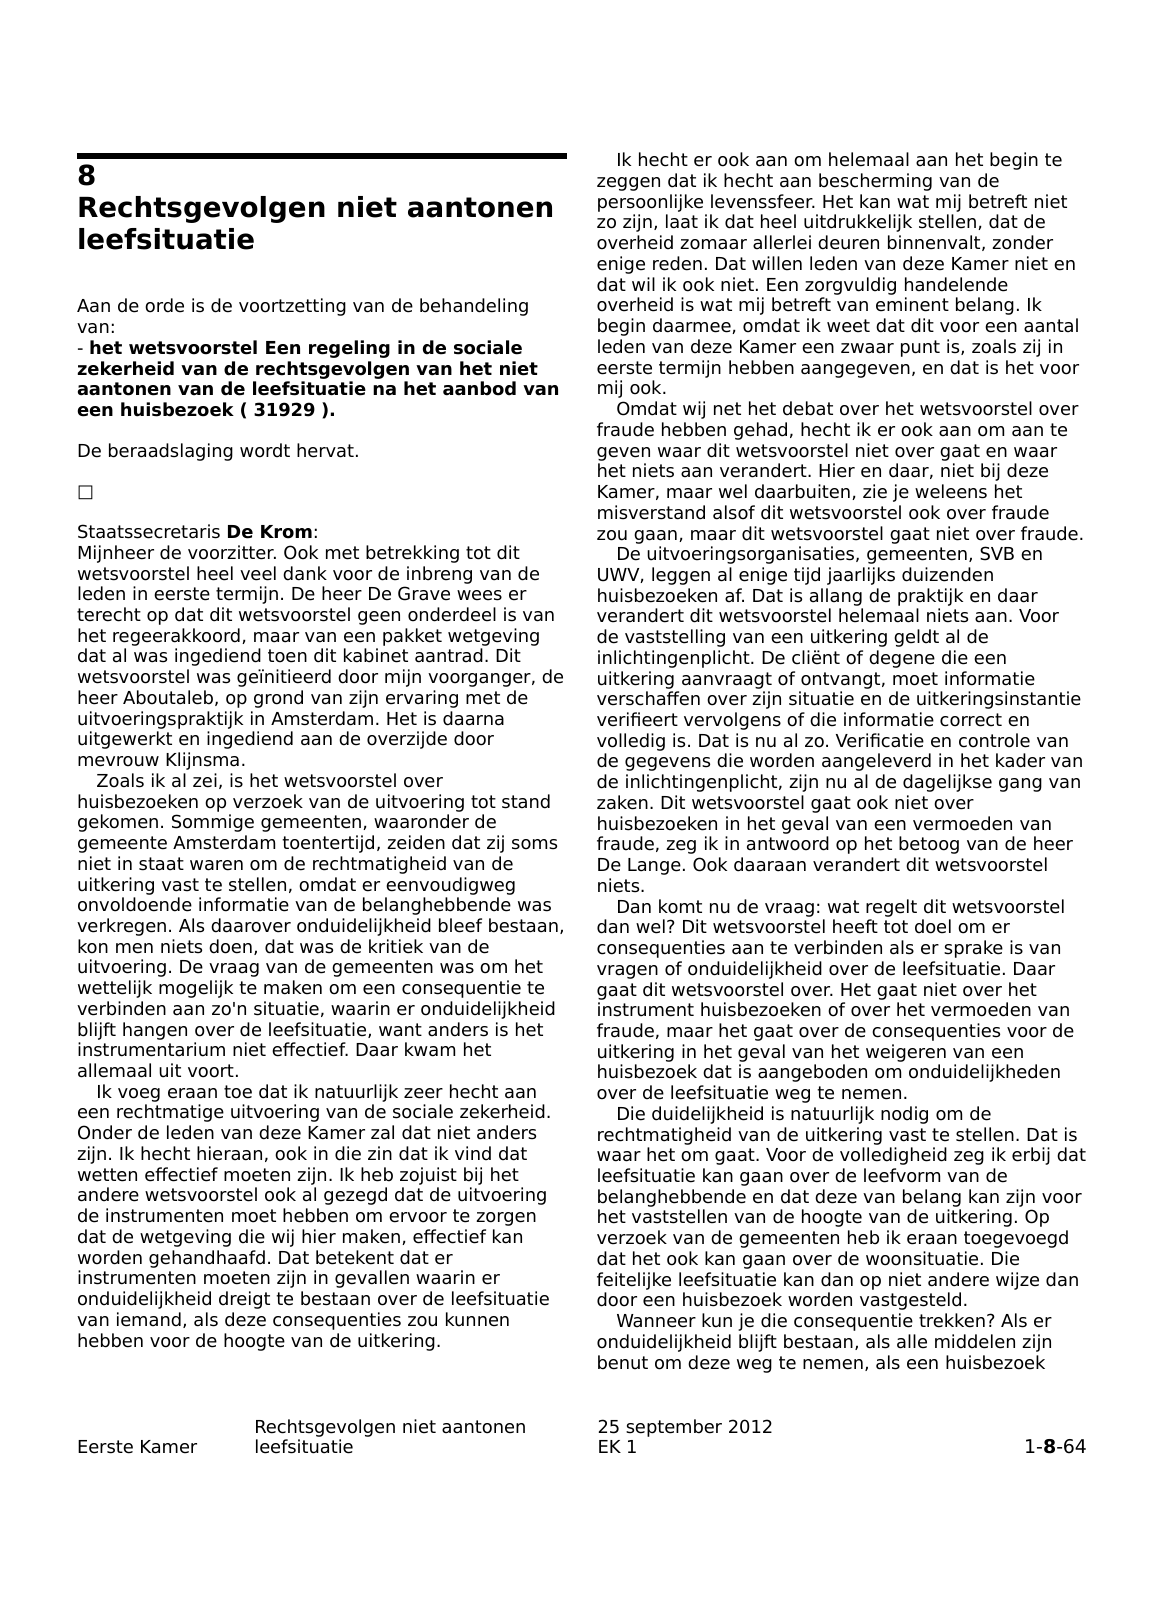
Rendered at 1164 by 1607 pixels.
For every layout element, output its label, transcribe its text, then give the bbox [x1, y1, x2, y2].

text □ [77, 481, 567, 502]
text Zoals ik al zei, is het wetsvoorstel over huisbezoeken op verzoek van de uitvoering tot stand gekomen. Sommige gemeenten, waaronder de gemeente Amsterdam toentertijd, zeiden dat zij soms niet in staat waren om de rechtmatigheid van de uitkering vast te stellen, omdat er eenvoudigweg onvoldoende informatie van de belanghebbende was verkregen. Als daarover onduidelijkheid bleef bestaan, kon men niets doen, dat was de kritiek van de uitvoering. De vraag van de gemeenten was om het wettelijk mogelijk te maken om een consequentie te verbinden aan zo'n situatie, waarin er onduidelijkheid blijft hangen over de leefsituatie, want anders is het instrumentarium niet effectief. Daar kwam het allemaal uit voort. [77, 771, 567, 1082]
text Ik voeg eraan toe dat ik natuurlijk zeer hecht aan een rechtmatige uitvoering van de sociale zekerheid. Onder de leden van deze Kamer zal dat niet anders zijn. Ik hecht hieraan, ook in die zin dat ik vind dat wetten effectief moeten zijn. Ik heb zojuist bij het andere wetsvoorstel ook al gezegd dat de uitvoering de instrumenten moet hebben om ervoor te zorgen dat de wetgeving die wij hier maken, effectief kan worden gehandhaafd. Dat betekent dat er instrumenten moeten zijn in gevallen waarin er onduidelijkheid dreigt te bestaan over de leefsituatie van iemand, als deze consequenties zou kunnen hebben voor de hoogte van de uitkering. [77, 1082, 567, 1351]
text Mijnheer de voorzitter. Ook met betrekking tot dit wetsvoorstel heel veel dank voor de inbreng van de leden in eerste termijn. De heer De Grave wees er terecht op dat dit wetsvoorstel geen onderdeel is van het regeerakkoord, maar van een pakket wetgeving dat al was ingediend toen dit kabinet aantrad. Dit wetsvoorstel was geïnitieerd door mijn voorganger, de heer Aboutaleb, op grond van zijn ervaring met de uitvoeringspraktijk in Amsterdam. Het is daarna uitgewerkt en ingediend aan de overzijde door mevrouw Klijnsma. [77, 543, 567, 771]
text Ik hecht er ook aan om helemaal aan het begin te zeggen dat ik hecht aan bescherming van de persoonlijke levenssfeer. Het kan wat mij betreft niet zo zijn, laat ik dat heel uitdrukkelijk stellen, dat de overheid zomaar allerlei deuren binnenvalt, zonder enige reden. Dat willen leden van deze Kamer niet en dat wil ik ook niet. Een zorgvuldig handelende overheid is wat mij betreft van eminent belang. Ik begin daarmee, omdat ik weet dat dit voor een aantal leden van deze Kamer een zwaar punt is, zoals zij in eerste termijn hebben aangegeven, en dat is het voor mij ook. [596, 150, 1087, 399]
text De beraadslaging wordt hervat. [77, 441, 567, 461]
text Staatssecretaris De Krom: [77, 522, 567, 543]
title 8 Rechtsgevolgen niet aantonen leefsituatie [77, 159, 567, 256]
text Dan komt nu de vraag: wat regelt dit wetsvoorstel dan wel? Dit wetsvoorstel heeft tot doel om er consequenties aan te verbinden als er sprake is van vragen of onduidelijkheid over de leefsituatie. Daar gaat dit wetsvoorstel over. Het gaat niet over het instrument huisbezoeken of over het vermoeden van fraude, maar het gaat over de consequenties voor de uitkering in het geval van het weigeren van een huisbezoek dat is aangeboden om onduidelijkheden over de leefsituatie weg te nemen. [596, 896, 1087, 1104]
text De uitvoeringsorganisaties, gemeenten, SVB en UWV, leggen al enige tijd jaarlijks duizenden huisbezoeken af. Dat is allang de praktijk en daar verandert dit wetsvoorstel helemaal niets aan. Voor de vaststelling van een uitkering geldt al de inlichtingenplicht. De cliënt of degene die een uitkering aanvraagt of ontvangt, moet informatie verschaffen over zijn situatie en de uitkeringsinstantie verifieert vervolgens of die informatie correct en volledig is. Dat is nu al zo. Verificatie en controle van de gegevens die worden aangeleverd in het kader van de inlichtingenplicht, zijn nu al de dagelijkse gang van zaken. Dit wetsvoorstel gaat ook niet over huisbezoeken in het geval van een vermoeden van fraude, zeg ik in antwoord op het betoog van de heer De Lange. Ook daaraan verandert dit wetsvoorstel niets. [596, 544, 1087, 896]
text Wanneer kun je die consequentie trekken? Als er onduidelijkheid blijft bestaan, als alle middelen zijn benut om deze weg te nemen, als een huisbezoek [596, 1311, 1087, 1373]
text Aan de orde is de voortzetting van de behandeling van: [77, 296, 567, 338]
text Omdat wij net het debat over het wetsvoorstel over fraude hebben gehad, hecht ik er ook aan om aan te geven waar dit wetsvoorstel niet over gaat en waar het niets aan verandert. Hier en daar, niet bij deze Kamer, maar wel daarbuiten, zie je weleens het misverstand alsof dit wetsvoorstel ook over fraude zou gaan, maar dit wetsvoorstel gaat niet over fraude. [596, 399, 1087, 544]
text - het wetsvoorstel Een regeling in de sociale zekerheid van de rechtsgevolgen van het niet aantonen van de leefsituatie na het aanbod van een huisbezoek ( 31929 ). [77, 338, 567, 421]
text Die duidelijkheid is natuurlijk nodig om de rechtmatigheid van de uitkering vast te stellen. Dat is waar het om gaat. Voor de volledigheid zeg ik erbij dat leefsituatie kan gaan over de leefvorm van de belanghebbende en dat deze van belang kan zijn voor het vaststellen van de hoogte van de uitkering. Op verzoek van de gemeenten heb ik eraan toegevoegd dat het ook kan gaan over de woonsituatie. Die feitelijke leefsituatie kan dan op niet andere wijze dan door een huisbezoek worden vastgesteld. [596, 1104, 1087, 1311]
